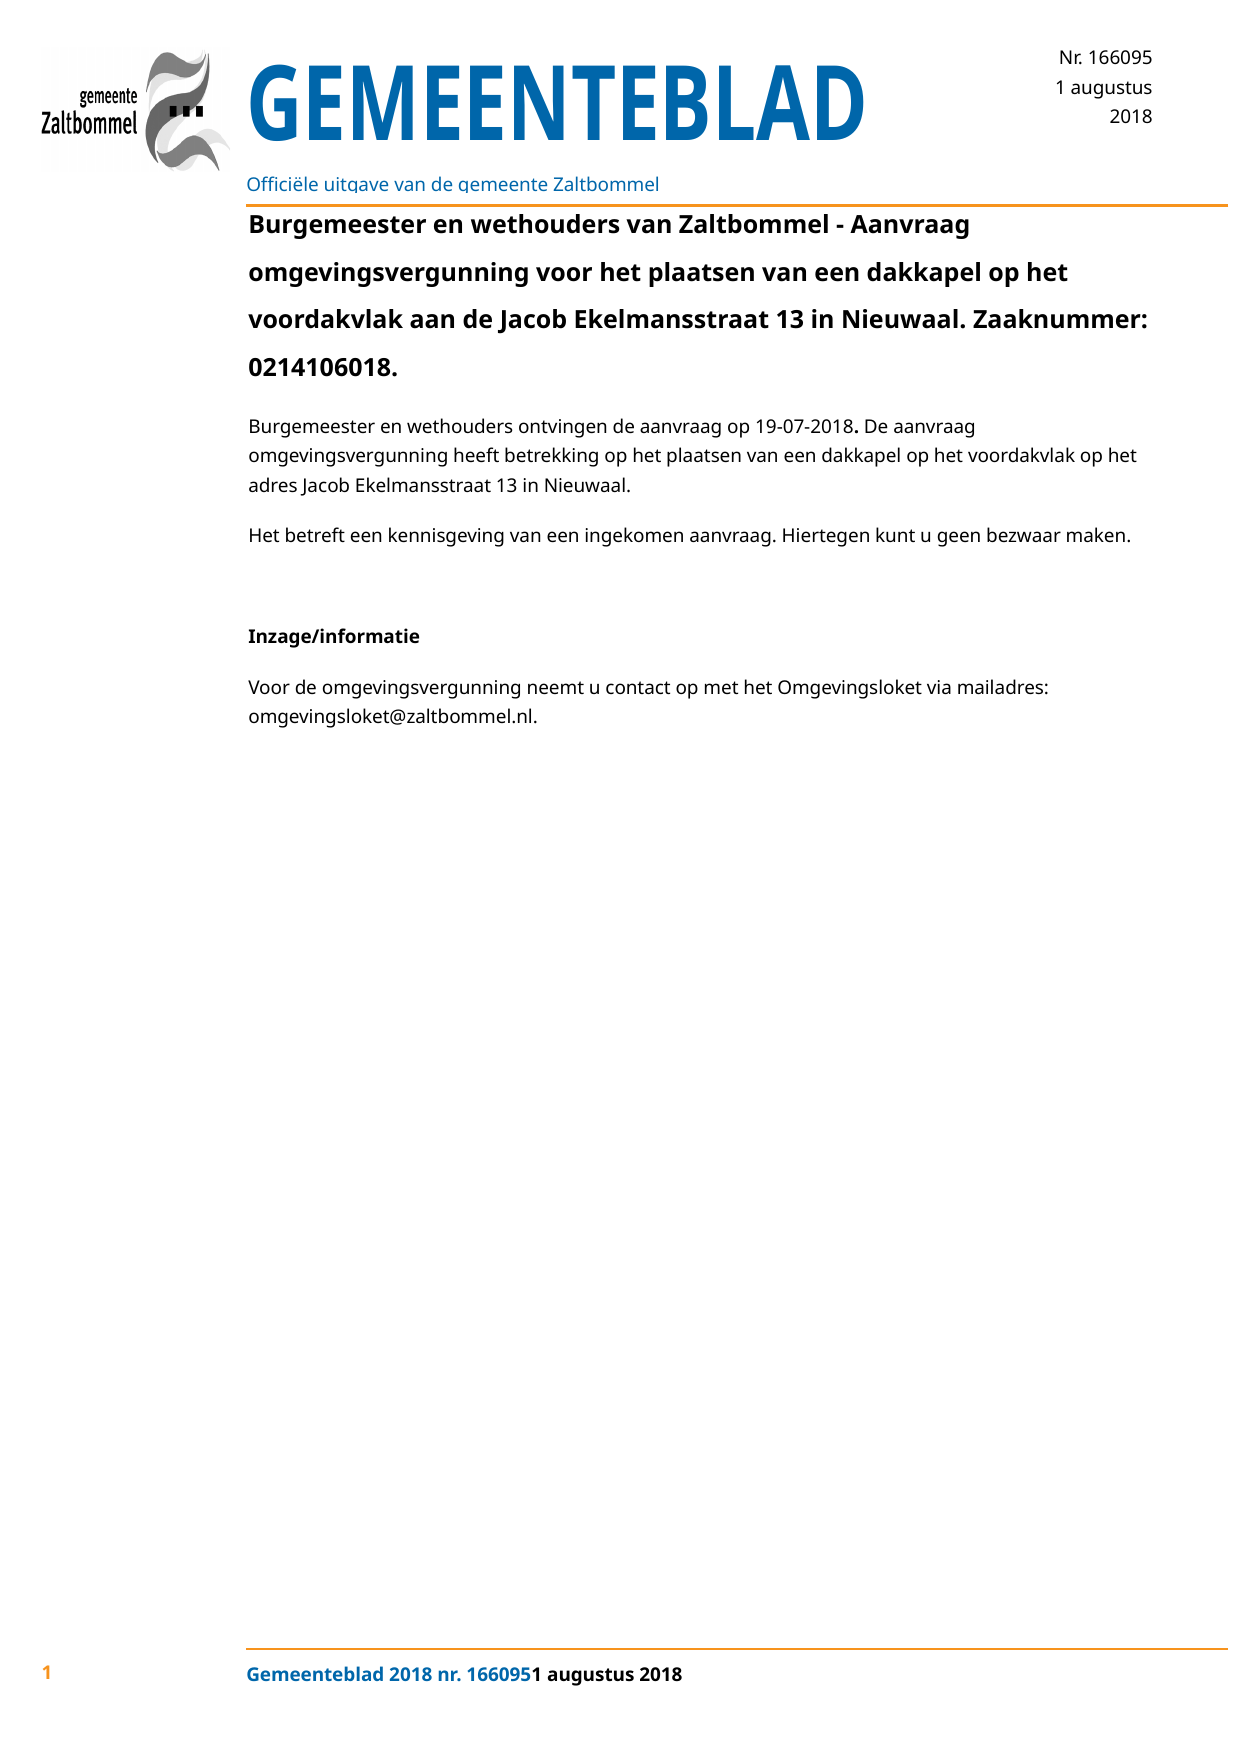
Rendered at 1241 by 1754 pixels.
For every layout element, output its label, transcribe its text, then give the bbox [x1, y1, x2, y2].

text Burgemeester en wethouders ontvingen de aanvraag op 19-07-2018. De aanvraag omgevingsvergunning heeft betrekking op het plaatsen van een dakkapel op het voordakvlak op het adres Jacob Ekelmansstraat 13 in Nieuwaal. [248, 413, 1152, 498]
text Inzage/informatie [248, 623, 1152, 649]
text Burgemeester en wethouders van Zaltbommel - Aanvraag omgevingsvergunning voor het plaatsen van een dakkapel op het voordakvlak aan de Jacob Ekelmansstraat 13 in Nieuwaal. Zaaknummer: 0214106018. [248, 207, 1152, 384]
picture [41, 47, 231, 172]
text Het betreft een kennisgeving van een ingekomen aanvraag. Hiertegen kunt u geen bezwaar maken. [248, 523, 1152, 548]
text Voor de omgevingsvergunning neemt u contact op met het Omgevingsloket via mailadres: omgevingsloket@zaltbommel.nl. [248, 674, 1152, 729]
